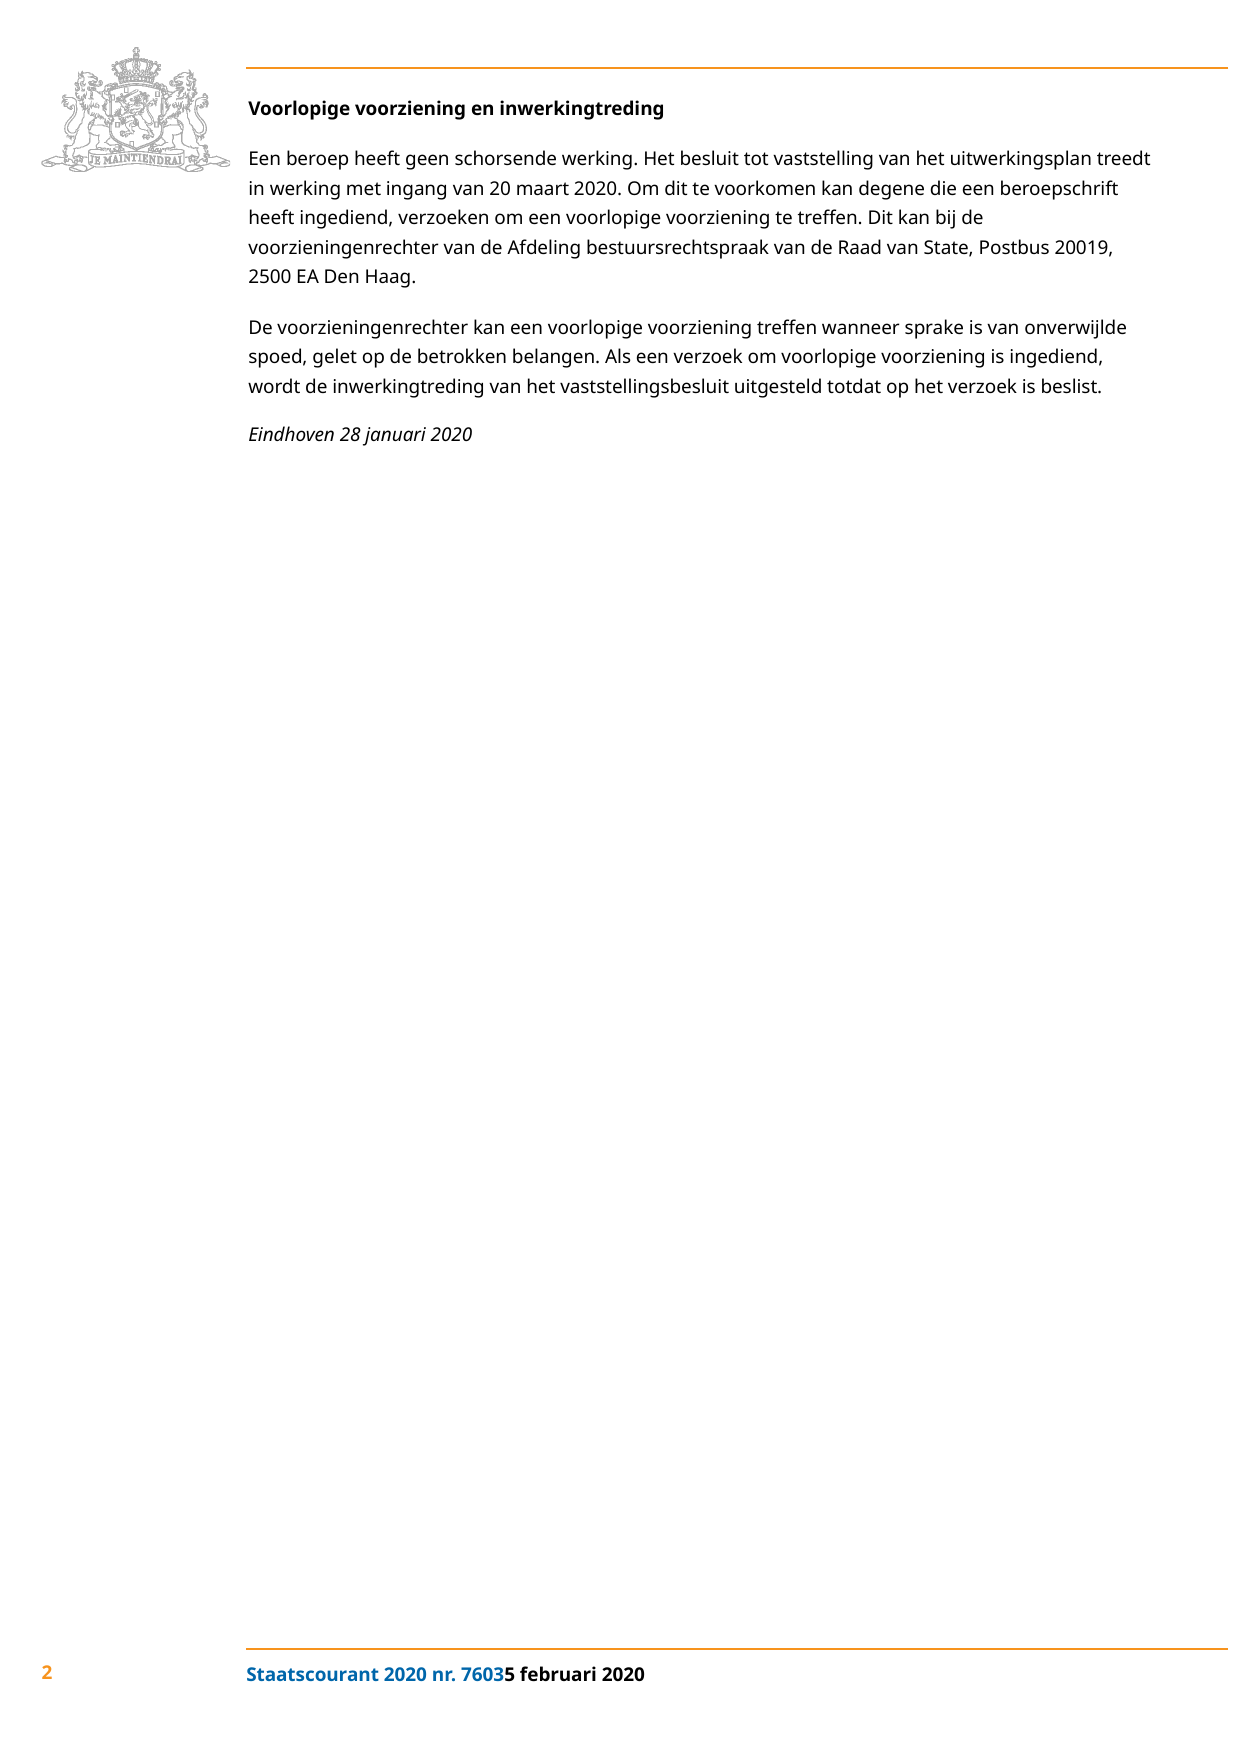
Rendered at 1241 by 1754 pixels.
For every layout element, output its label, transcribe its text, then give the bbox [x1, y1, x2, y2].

text De voorzieningenrechter kan een voorlopige voorziening treffen wanneer sprake is van onverwijlde spoed, gelet op de betrokken belangen. Als een verzoek om voorlopige voorziening is ingediend, wordt de inwerkingtreding van het vaststellingsbesluit uitgesteld totdat op het verzoek is beslist. [248, 314, 1152, 399]
text Eindhoven 28 januari 2020 [248, 421, 1152, 447]
text Voorlopige voorziening en inwerkingtreding [248, 95, 1152, 121]
text Een beroep heeft geen schorsende werking. Het besluit tot vaststelling van het uitwerkingsplan treedt in werking met ingang van 20 maart 2020. Om dit te voorkomen kan degene die een beroepschrift heeft ingediend, verzoeken om een voorlopige voorziening te treffen. Dit kan bij de voorzieningenrechter van de Afdeling bestuursrechtspraak van de Raad van State, Postbus 20019, 2500 EA Den Haag. [248, 145, 1152, 289]
picture [41, 47, 231, 172]
